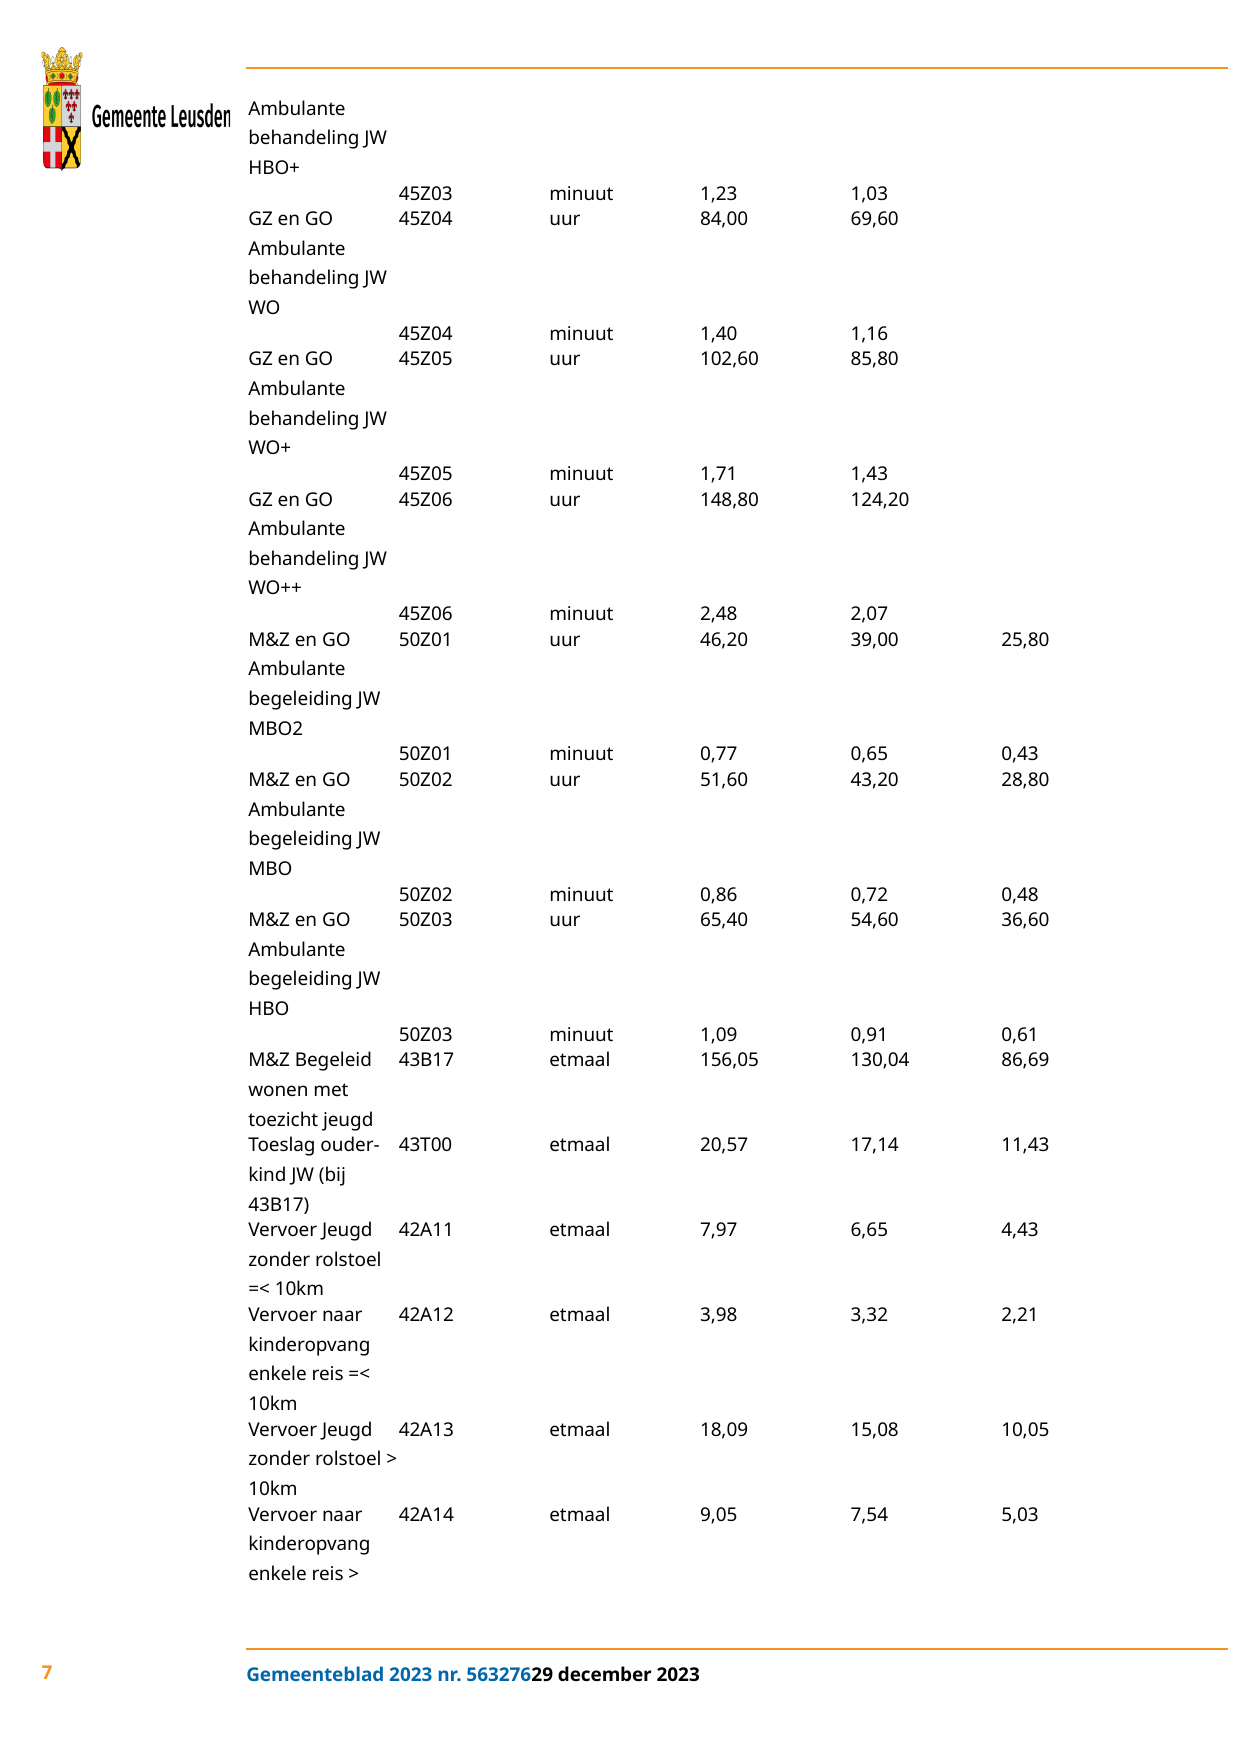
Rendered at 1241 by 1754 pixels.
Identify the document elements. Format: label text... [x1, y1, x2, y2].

table_cell uur [549, 626, 700, 741]
table_cell 18,09 [700, 1416, 850, 1501]
table_cell 2,07 [850, 600, 1001, 626]
table_cell minuut [549, 741, 700, 766]
table_cell 7,97 [700, 1216, 850, 1301]
table_cell [1001, 95, 1152, 180]
table_cell 25,80 [1001, 626, 1152, 741]
table_cell 45Z05 [399, 460, 549, 486]
table_cell 84,00 [700, 205, 850, 320]
table_cell 102,60 [700, 346, 850, 460]
table_cell 124,20 [850, 486, 1001, 600]
table_cell [1001, 205, 1152, 320]
table_cell 39,00 [850, 626, 1001, 741]
table_cell 43,20 [850, 766, 1001, 881]
table_cell 28,80 [1001, 766, 1152, 881]
table_cell etmaal [549, 1501, 700, 1586]
table_cell 20,57 [700, 1132, 850, 1216]
table_cell uur [549, 346, 700, 460]
table_cell [248, 320, 398, 346]
table_cell 15,08 [850, 1416, 1001, 1501]
table_cell 42A13 [399, 1416, 549, 1501]
table_cell 42A11 [399, 1216, 549, 1301]
table_cell etmaal [549, 1132, 700, 1216]
table_cell uur [549, 486, 700, 600]
table_cell [1001, 460, 1152, 486]
table_cell 0,61 [1001, 1021, 1152, 1047]
table_cell [248, 1021, 398, 1047]
table_cell 6,65 [850, 1216, 1001, 1301]
table_cell [248, 460, 398, 486]
table_cell Ambulante behandeling JW HBO+ [248, 95, 398, 180]
table_cell minuut [549, 881, 700, 906]
table_cell 3,32 [850, 1301, 1001, 1416]
table_cell 3,98 [700, 1301, 850, 1416]
table_cell 69,60 [850, 205, 1001, 320]
table_cell 0,48 [1001, 881, 1152, 906]
table_cell 5,03 [1001, 1501, 1152, 1586]
table_cell uur [549, 906, 700, 1021]
table_cell [1001, 320, 1152, 346]
table_cell Vervoer Jeugd zonder rolstoel =< 10km [248, 1216, 398, 1301]
table_cell GZ en GO Ambulante behandeling JW WO [248, 205, 398, 320]
table_cell 1,03 [850, 180, 1001, 205]
table_cell 36,60 [1001, 906, 1152, 1021]
table_cell 42A14 [399, 1501, 549, 1586]
table_cell 50Z03 [399, 1021, 549, 1047]
table_cell minuut [549, 600, 700, 626]
table_cell 45Z04 [399, 320, 549, 346]
table_cell 130,04 [850, 1047, 1001, 1132]
table_cell 2,21 [1001, 1301, 1152, 1416]
table_cell 7,54 [850, 1501, 1001, 1586]
table_cell M&Z en GO Ambulante begeleiding JW MBO2 [248, 626, 398, 741]
table_cell [399, 95, 549, 180]
table_cell 45Z03 [399, 180, 549, 205]
table_cell minuut [549, 460, 700, 486]
table_cell 46,20 [700, 626, 850, 741]
table_cell etmaal [549, 1301, 700, 1416]
table_cell [1001, 346, 1152, 460]
table_cell 1,71 [700, 460, 850, 486]
table_cell [549, 95, 700, 180]
table_cell 148,80 [700, 486, 850, 600]
table_cell 2,48 [700, 600, 850, 626]
table_cell 54,60 [850, 906, 1001, 1021]
table_cell [248, 881, 398, 906]
table_cell uur [549, 205, 700, 320]
table_cell 45Z06 [399, 486, 549, 600]
table_cell [1001, 486, 1152, 600]
table_cell 10,05 [1001, 1416, 1152, 1501]
table_cell [850, 95, 1001, 180]
table_cell 65,40 [700, 906, 850, 1021]
table_cell Vervoer Jeugd zonder rolstoel > 10km [248, 1416, 398, 1501]
table_cell 17,14 [850, 1132, 1001, 1216]
table_cell minuut [549, 180, 700, 205]
table_cell 9,05 [700, 1501, 850, 1586]
table_cell M&Z en GO Ambulante begeleiding JW MBO [248, 766, 398, 881]
table_cell Toeslag ouder-kind JW (bij 43B17) [248, 1132, 398, 1216]
table_cell M&Z Begeleid wonen met toezicht jeugd [248, 1047, 398, 1132]
table_cell 45Z06 [399, 600, 549, 626]
table_cell GZ en GO Ambulante behandeling JW WO+ [248, 346, 398, 460]
table_cell 43T00 [399, 1132, 549, 1216]
table_cell etmaal [549, 1216, 700, 1301]
table_cell [248, 741, 398, 766]
table_cell 50Z01 [399, 741, 549, 766]
table_cell 1,16 [850, 320, 1001, 346]
table_cell 0,65 [850, 741, 1001, 766]
table_cell 1,23 [700, 180, 850, 205]
table_cell Vervoer naar kinderopvang enkele reis =< 10km [248, 1301, 398, 1416]
table_cell [1001, 600, 1152, 626]
table_cell Vervoer naar kinderopvang enkele reis > [248, 1501, 398, 1586]
table_cell 45Z04 [399, 205, 549, 320]
table_cell 1,43 [850, 460, 1001, 486]
table_cell 42A12 [399, 1301, 549, 1416]
table_cell 1,09 [700, 1021, 850, 1047]
table_cell etmaal [549, 1416, 700, 1501]
table_cell 50Z03 [399, 906, 549, 1021]
table_cell 11,43 [1001, 1132, 1152, 1216]
table_cell minuut [549, 1021, 700, 1047]
table_cell 50Z01 [399, 626, 549, 741]
table_cell 45Z05 [399, 346, 549, 460]
table_cell 86,69 [1001, 1047, 1152, 1132]
table_cell minuut [549, 320, 700, 346]
table_cell [700, 95, 850, 180]
table_cell 0,72 [850, 881, 1001, 906]
table_cell 43B17 [399, 1047, 549, 1132]
table_cell 50Z02 [399, 881, 549, 906]
table_cell 0,77 [700, 741, 850, 766]
table_cell M&Z en GO Ambulante begeleiding JW HBO [248, 906, 398, 1021]
table_cell 156,05 [700, 1047, 850, 1132]
table_cell 0,43 [1001, 741, 1152, 766]
table_cell 0,91 [850, 1021, 1001, 1047]
table_cell 51,60 [700, 766, 850, 881]
table_cell 0,86 [700, 881, 850, 906]
table_cell 85,80 [850, 346, 1001, 460]
table_cell [248, 600, 398, 626]
table_cell 50Z02 [399, 766, 549, 881]
table_cell 1,40 [700, 320, 850, 346]
table_cell etmaal [549, 1047, 700, 1132]
table_cell uur [549, 766, 700, 881]
table_cell 4,43 [1001, 1216, 1152, 1301]
table_cell GZ en GO Ambulante behandeling JW WO++ [248, 486, 398, 600]
table_cell [248, 180, 398, 205]
table_cell [1001, 180, 1152, 205]
picture [41, 47, 231, 172]
